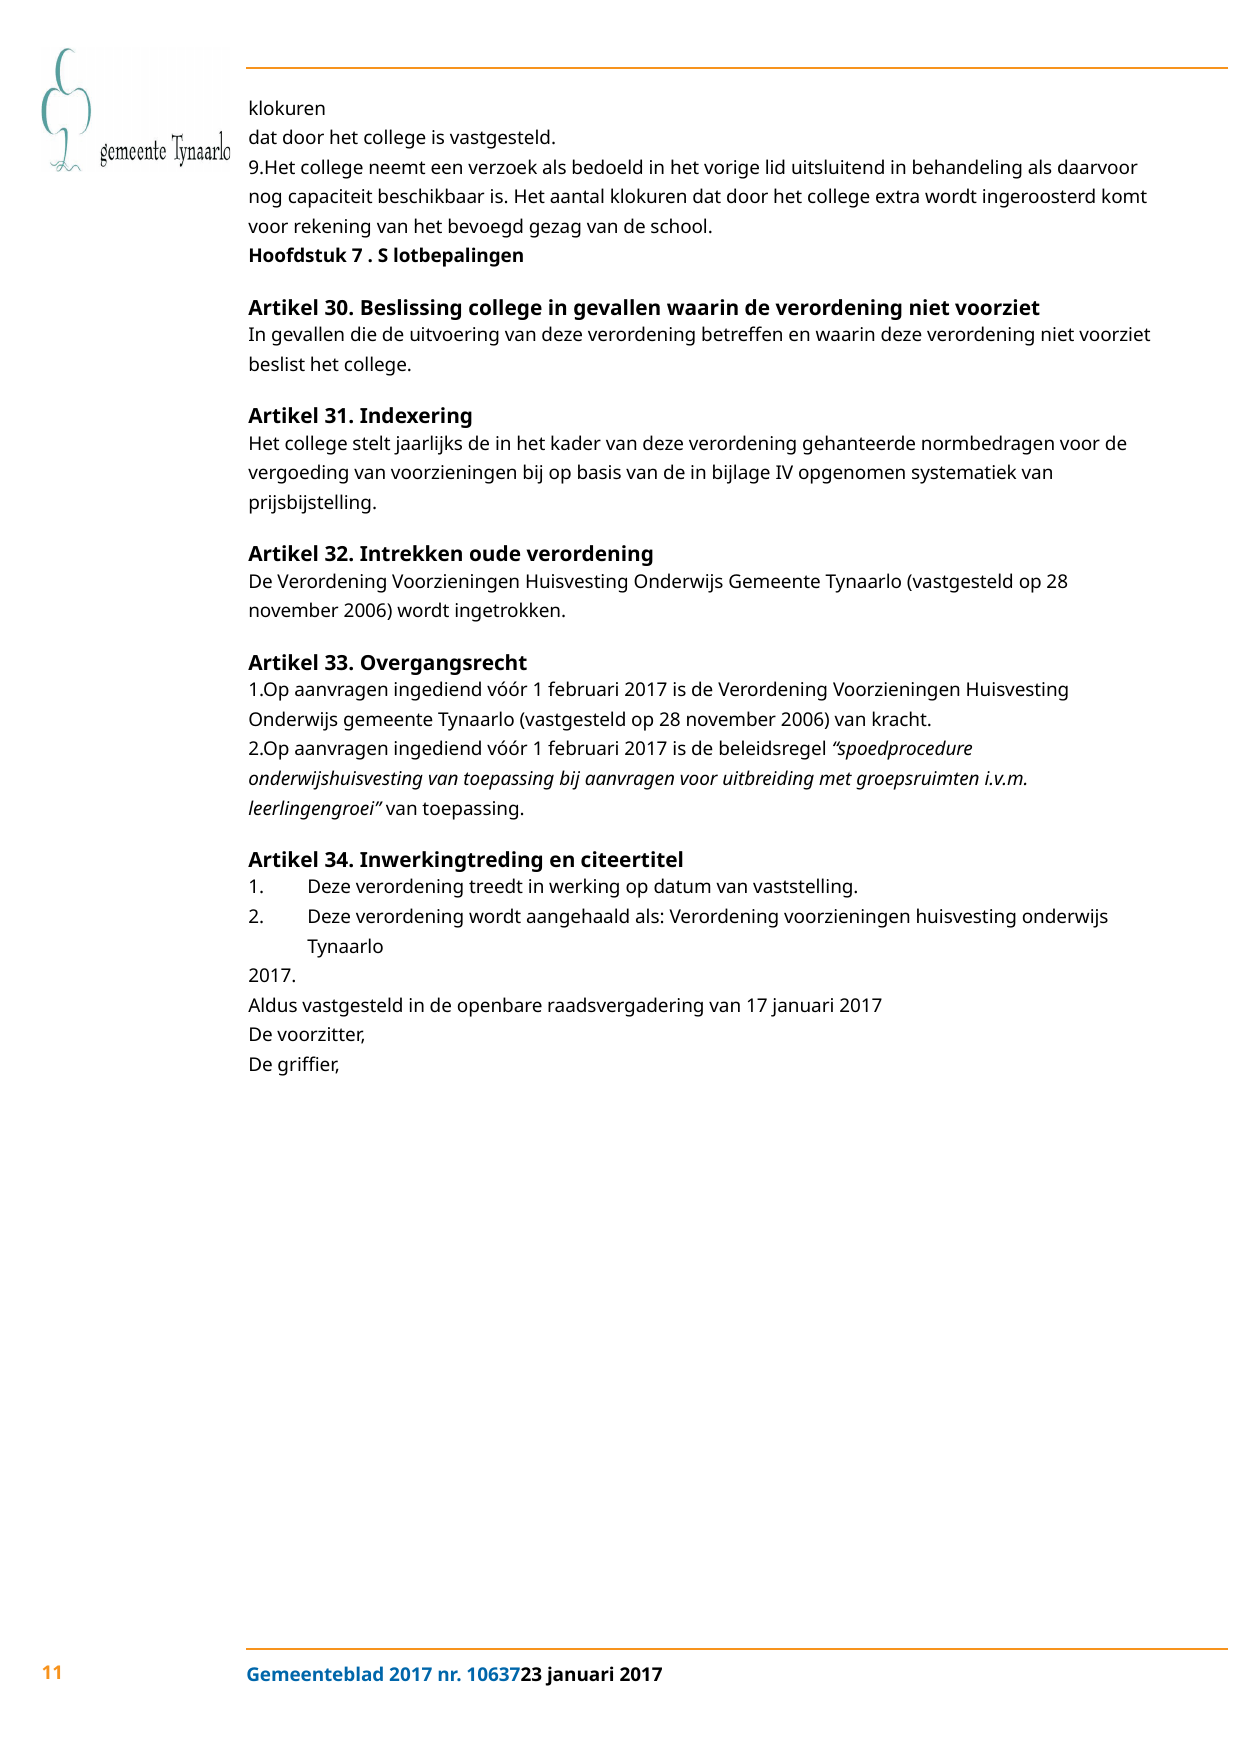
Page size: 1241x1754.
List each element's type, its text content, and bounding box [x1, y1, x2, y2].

text Artikel 31. Indexering [248, 402, 1152, 430]
text Artikel 34. Inwerkingtreding en citeertitel [248, 845, 1152, 874]
text In gevallen die de uitvoering van deze verordening betreffen en waarin deze verordening niet voorziet beslist het college. [248, 322, 1152, 377]
text Artikel 30. Beslissing college in gevallen waarin de verordening niet voorziet [248, 293, 1152, 322]
text klokuren [248, 95, 1152, 121]
text De Verordening Voorzieningen Huisvesting Onderwijs Gemeente Tynaarlo (vastgesteld op 28 november 2006) wordt ingetrokken. [248, 568, 1152, 623]
text Artikel 33. Overgangsrecht [248, 648, 1152, 676]
text 2.Op aanvragen ingediend vóór 1 februari 2017 is de beleidsregel “spoedprocedure [248, 736, 1152, 761]
list Deze verordening wordt aangehaald als: Verordening voorzieningen huisvesting onderwijs Tynaarlo [248, 903, 1152, 958]
text nog capaciteit beschikbaar is. Het aantal klokuren dat door het college extra wordt ingeroosterd komt [248, 183, 1152, 209]
text leerlingengroei” van toepassing. [248, 795, 1152, 821]
text Artikel 32. Intrekken oude verordening [248, 539, 1152, 568]
picture [41, 47, 231, 172]
text Het college stelt jaarlijks de in het kader van deze verordening gehanteerde normbedragen voor de vergoeding van voorzieningen bij op basis van de in bijlage IV opgenomen systematiek van prijsbijstelling. [248, 430, 1152, 515]
text Onderwijs gemeente Tynaarlo (vastgesteld op 28 november 2006) van kracht. [248, 706, 1152, 732]
text onderwijshuisvesting van toepassing bij aanvragen voor uitbreiding met groepsruimten i.v.m. [248, 765, 1152, 791]
text 9.Het college neemt een verzoek als bedoeld in het vorige lid uitsluitend in behandeling als daarvoor [248, 154, 1152, 180]
text voor rekening van het bevoegd gezag van de school. [248, 213, 1152, 239]
text Aldus vastgesteld in de openbare raadsvergadering van 17 januari 2017 [248, 992, 1152, 1018]
text De griffier, [248, 1051, 1152, 1077]
text Hoofdstuk 7 . S lotbepalingen [248, 243, 1152, 268]
text 2017. [248, 962, 1152, 988]
list Deze verordening treedt in werking op datum van vaststelling. [248, 874, 1152, 899]
text De voorzitter, [248, 1022, 1152, 1047]
text 1.Op aanvragen ingediend vóór 1 februari 2017 is de Verordening Voorzieningen Huisvesting [248, 676, 1152, 702]
text dat door het college is vastgesteld. [248, 124, 1152, 150]
